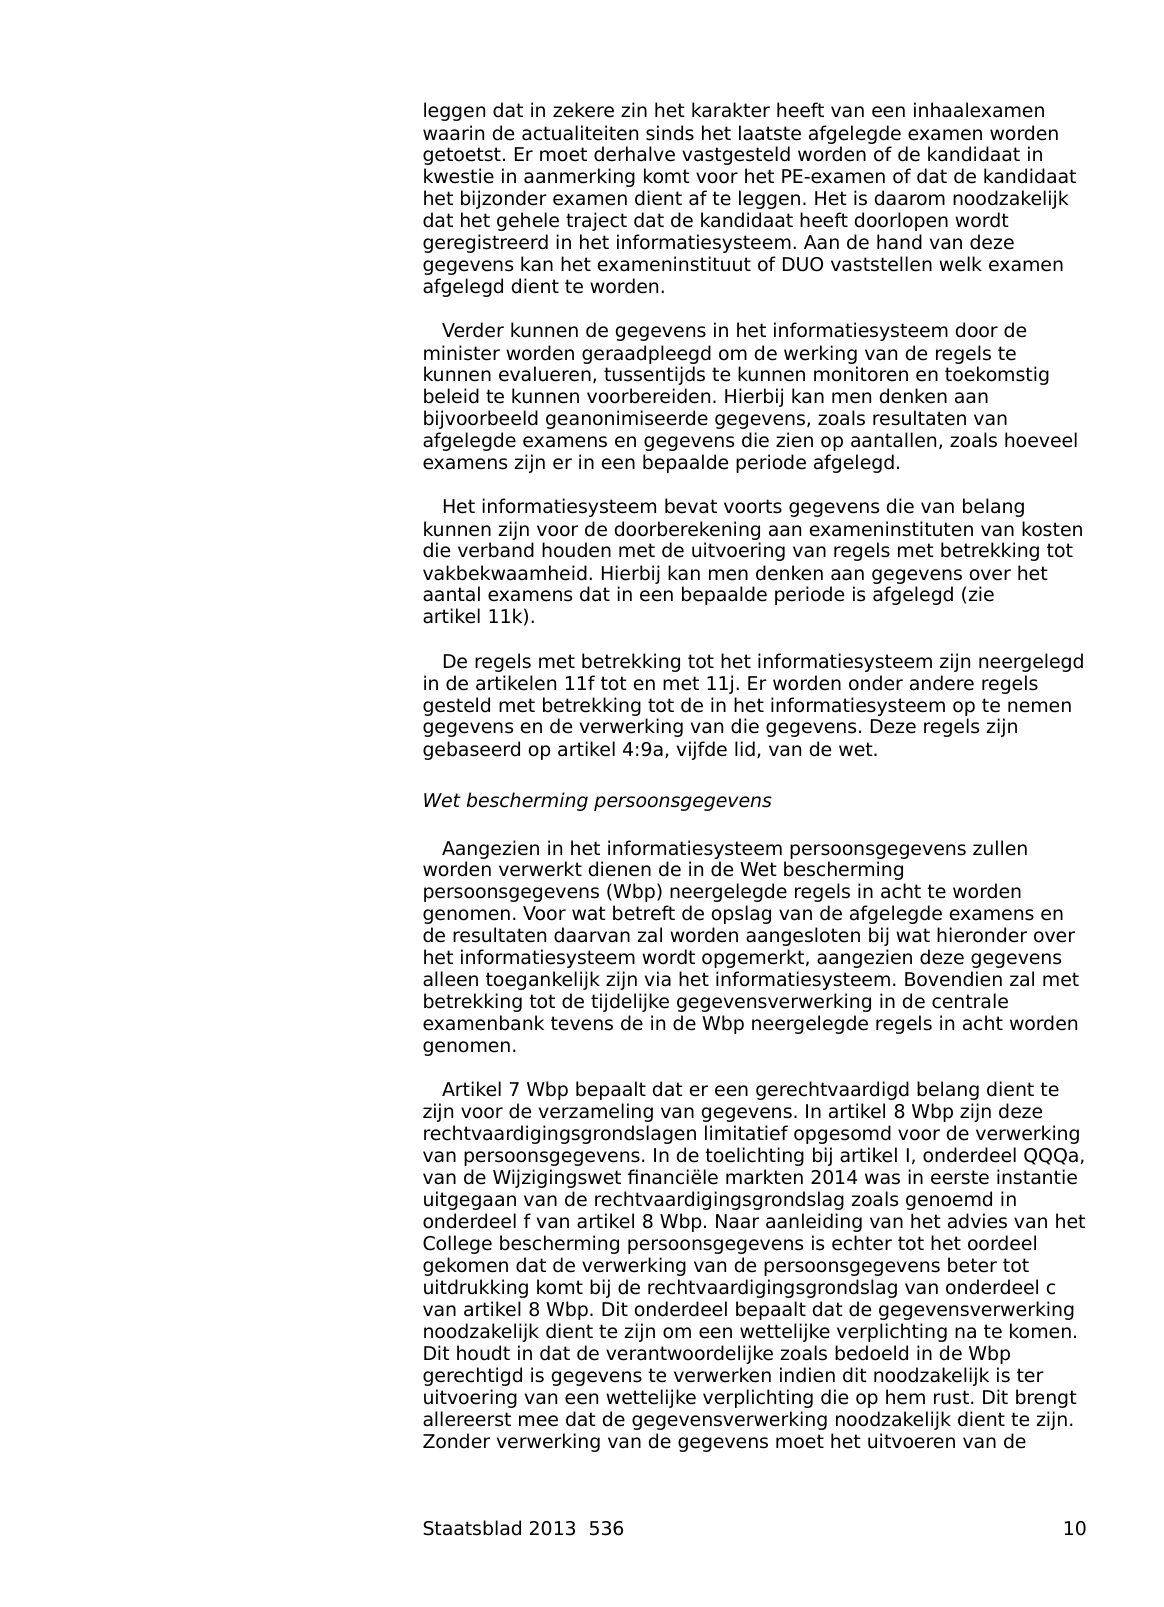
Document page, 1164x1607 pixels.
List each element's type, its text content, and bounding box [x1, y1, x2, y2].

subtitle Wet bescherming persoonsgegevens [422, 790, 1087, 812]
text Het informatiesysteem bevat voorts gegevens die van belang kunnen zijn voor de doorberekening aan exameninstituten van kosten die verband houden met de uitvoering van regels met betrekking tot vakbekwaamheid. Hierbij kan men denken aan gegevens over het aantal examens dat in een bepaalde periode is afgelegd (zie artikel 11k). [422, 496, 1087, 628]
text Artikel 7 Wbp bepaalt dat er een gerechtvaardigd belang dient te zijn voor de verzameling van gegevens. In artikel 8 Wbp zijn deze rechtvaardigingsgrondslagen limitatief opgesomd voor de verwerking van persoonsgegevens. In de toelichting bij artikel I, onderdeel QQQa, van de Wijzigingswet financiële markten 2014 was in eerste instantie uitgegaan van de rechtvaardigingsgrondslag zoals genoemd in onderdeel f van artikel 8 Wbp. Naar aanleiding van het advies van het College bescherming persoonsgegevens is echter tot het oordeel gekomen dat de verwerking van de persoonsgegevens beter tot uitdrukking komt bij de rechtvaardigingsgrondslag van onderdeel c van artikel 8 Wbp. Dit onderdeel bepaalt dat de gegevensverwerking noodzakelijk dient te zijn om een wettelijke verplichting na te komen. Dit houdt in dat de verantwoordelijke zoals bedoeld in de Wbp gerechtigd is gegevens te verwerken indien dit noodzakelijk is ter uitvoering van een wettelijke verplichting die op hem rust. Dit brengt allereerst mee dat de gegevensverwerking noodzakelijk dient te zijn. Zonder verwerking van de gegevens moet het uitvoeren van de [422, 1079, 1087, 1453]
text Verder kunnen de gegevens in het informatiesysteem door de minister worden geraadpleegd om de werking van de regels te kunnen evalueren, tussentijds te kunnen monitoren en toekomstig beleid te kunnen voorbereiden. Hierbij kan men denken aan bijvoorbeeld geanonimiseerde gegevens, zoals resultaten van afgelegde examens en gegevens die zien op aantallen, zoals hoeveel examens zijn er in een bepaalde periode afgelegd. [422, 320, 1087, 474]
text De regels met betrekking tot het informatiesysteem zijn neergelegd in de artikelen 11f tot en met 11j. Er worden onder andere regels gesteld met betrekking tot de in het informatiesysteem op te nemen gegevens en de verwerking van die gegevens. Deze regels zijn gebaseerd op artikel 4:9a, vijfde lid, van de wet. [422, 651, 1087, 760]
text leggen dat in zekere zin het karakter heeft van een inhaalexamen waarin de actualiteiten sinds het laatste afgelegde examen worden getoetst. Er moet derhalve vastgesteld worden of de kandidaat in kwestie in aanmerking komt voor het PE-examen of dat de kandidaat het bijzonder examen dient af te leggen. Het is daarom noodzakelijk dat het gehele traject dat de kandidaat heeft doorlopen wordt geregistreerd in het informatiesysteem. Aan de hand van deze gegevens kan het exameninstituut of DUO vaststellen welk examen afgelegd dient te worden. [422, 100, 1087, 298]
text Aangezien in het informatiesysteem persoonsgegevens zullen worden verwerkt dienen de in de Wet bescherming persoonsgegevens (Wbp) neergelegde regels in acht te worden genomen. Voor wat betreft de opslag van de afgelegde examens en de resultaten daarvan zal worden aangesloten bij wat hieronder over het informatiesysteem wordt opgemerkt, aangezien deze gegevens alleen toegankelijk zijn via het informatiesysteem. Bovendien zal met betrekking tot de tijdelijke gegevensverwerking in de centrale examenbank tevens de in de Wbp neergelegde regels in acht worden genomen. [422, 837, 1087, 1057]
